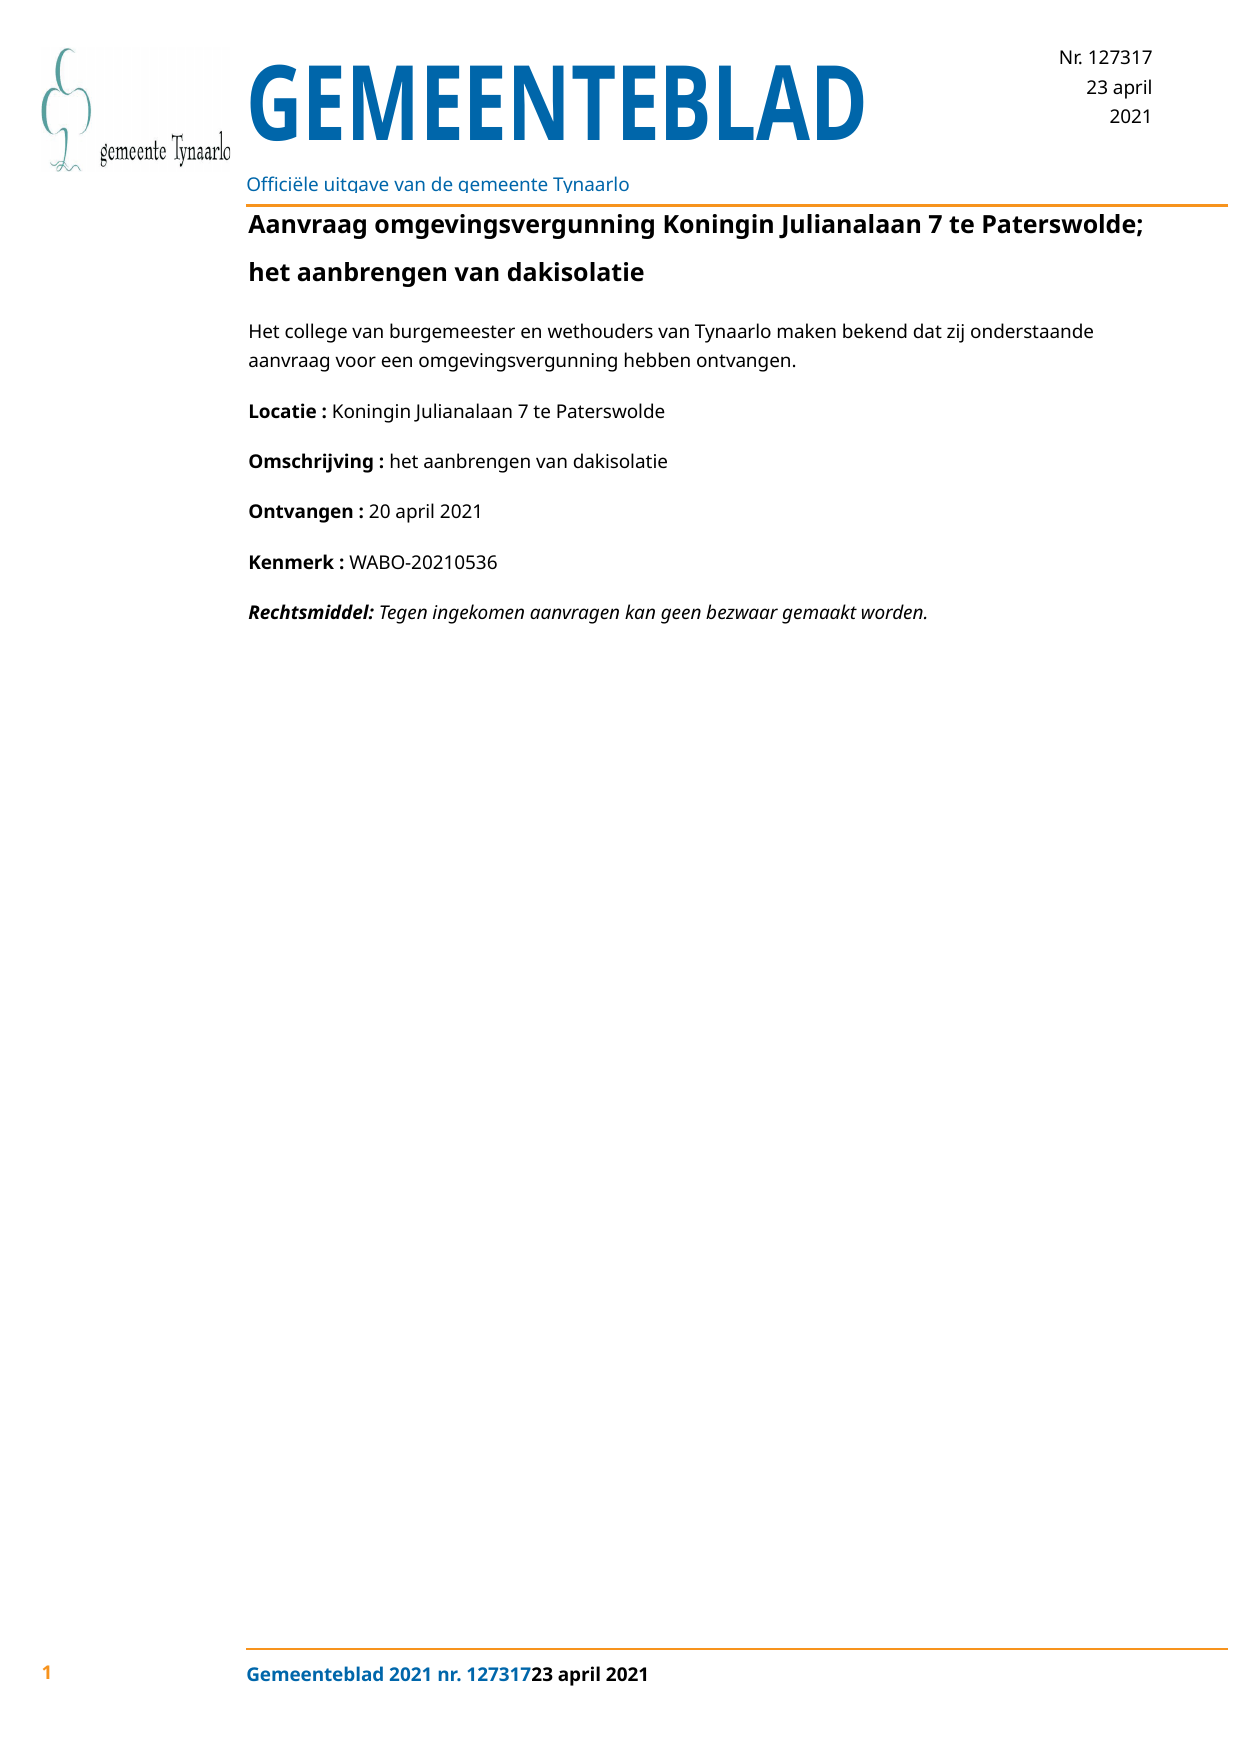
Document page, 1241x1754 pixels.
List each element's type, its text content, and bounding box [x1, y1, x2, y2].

text Aanvraag omgevingsvergunning Koningin Julianalaan 7 te Paterswolde; het aanbrengen van dakisolatie [248, 207, 1152, 288]
text Het college van burgemeester en wethouders van Tynaarlo maken bekend dat zij onderstaande aanvraag voor een omgevingsvergunning hebben ontvangen. [248, 318, 1152, 373]
picture [41, 47, 231, 172]
text Rechtsmiddel: Tegen ingekomen aanvragen kan geen bezwaar gemaakt worden. [248, 599, 1152, 625]
text Omschrijving : het aanbrengen van dakisolatie [248, 448, 1152, 474]
text Ontvangen : 20 april 2021 [248, 499, 1152, 524]
text Locatie : Koningin Julianalaan 7 te Paterswolde [248, 398, 1152, 424]
text Kenmerk : WABO-20210536 [248, 549, 1152, 575]
